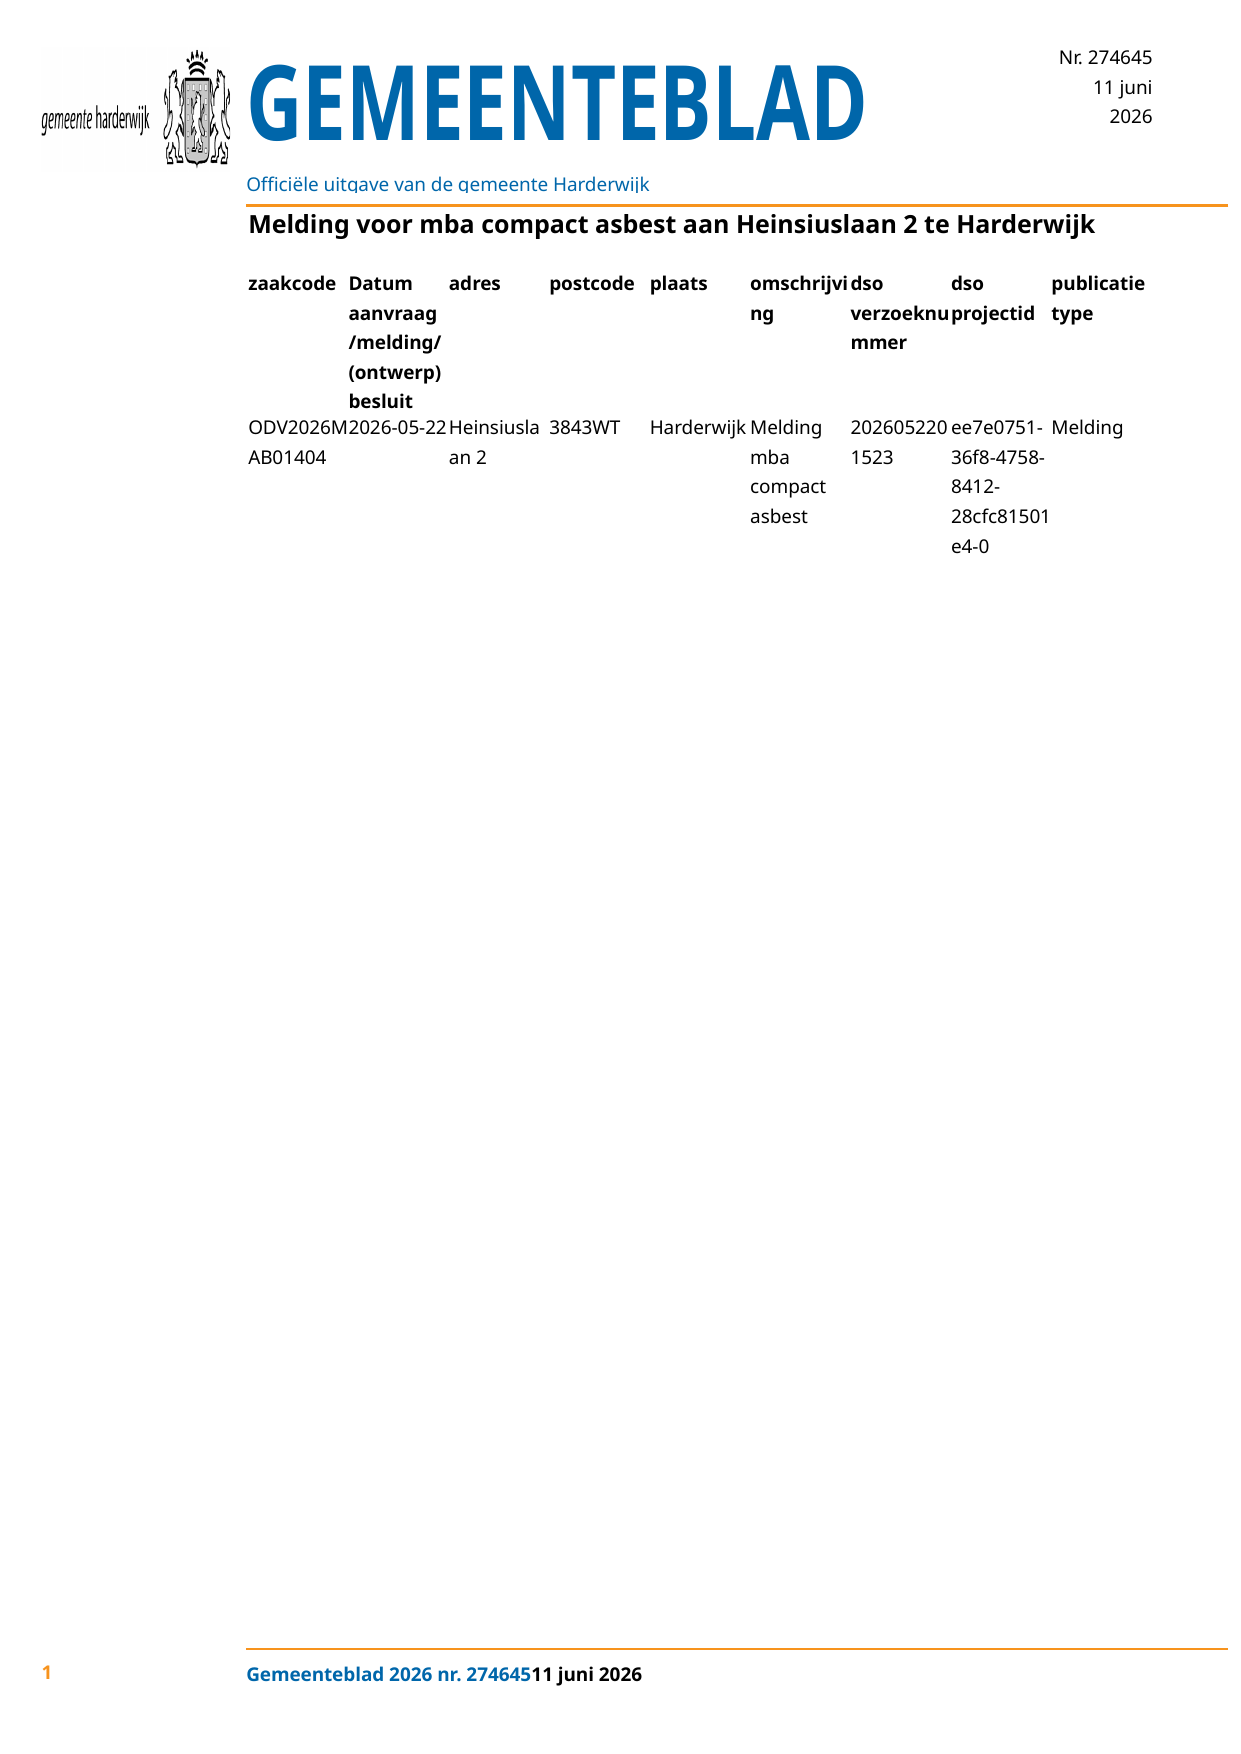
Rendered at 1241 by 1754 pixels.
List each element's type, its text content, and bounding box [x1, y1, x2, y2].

table_header plaats [650, 270, 750, 414]
table_cell 2026052201523 [850, 415, 951, 558]
table_cell ODV2026MAB01404 [248, 415, 348, 558]
table_header omschrijving [750, 270, 850, 414]
table_cell Melding [1051, 415, 1152, 558]
table_header dso projectid [951, 270, 1051, 414]
table_cell ee7e0751-36f8-4758-8412-28cfc81501e4-0 [951, 415, 1051, 558]
table_header dso verzoeknummer [850, 270, 951, 414]
table_cell 3843WT [549, 415, 649, 558]
table_cell Heinsiuslaan 2 [449, 415, 549, 558]
table_cell 2026-05-22 [348, 415, 449, 558]
table_header adres [449, 270, 549, 414]
table_cell Melding mba compact asbest [750, 415, 850, 558]
table_header Datum aanvraag /melding/ (ontwerp)besluit [348, 270, 449, 414]
table_header postcode [549, 270, 649, 414]
table_header zaakcode [248, 270, 348, 414]
table_cell Harderwijk [650, 415, 750, 558]
table_header publicatietype [1051, 270, 1152, 414]
picture [41, 47, 231, 172]
text Melding voor mba compact asbest aan Heinsiuslaan 2 te Harderwijk [248, 207, 1152, 241]
